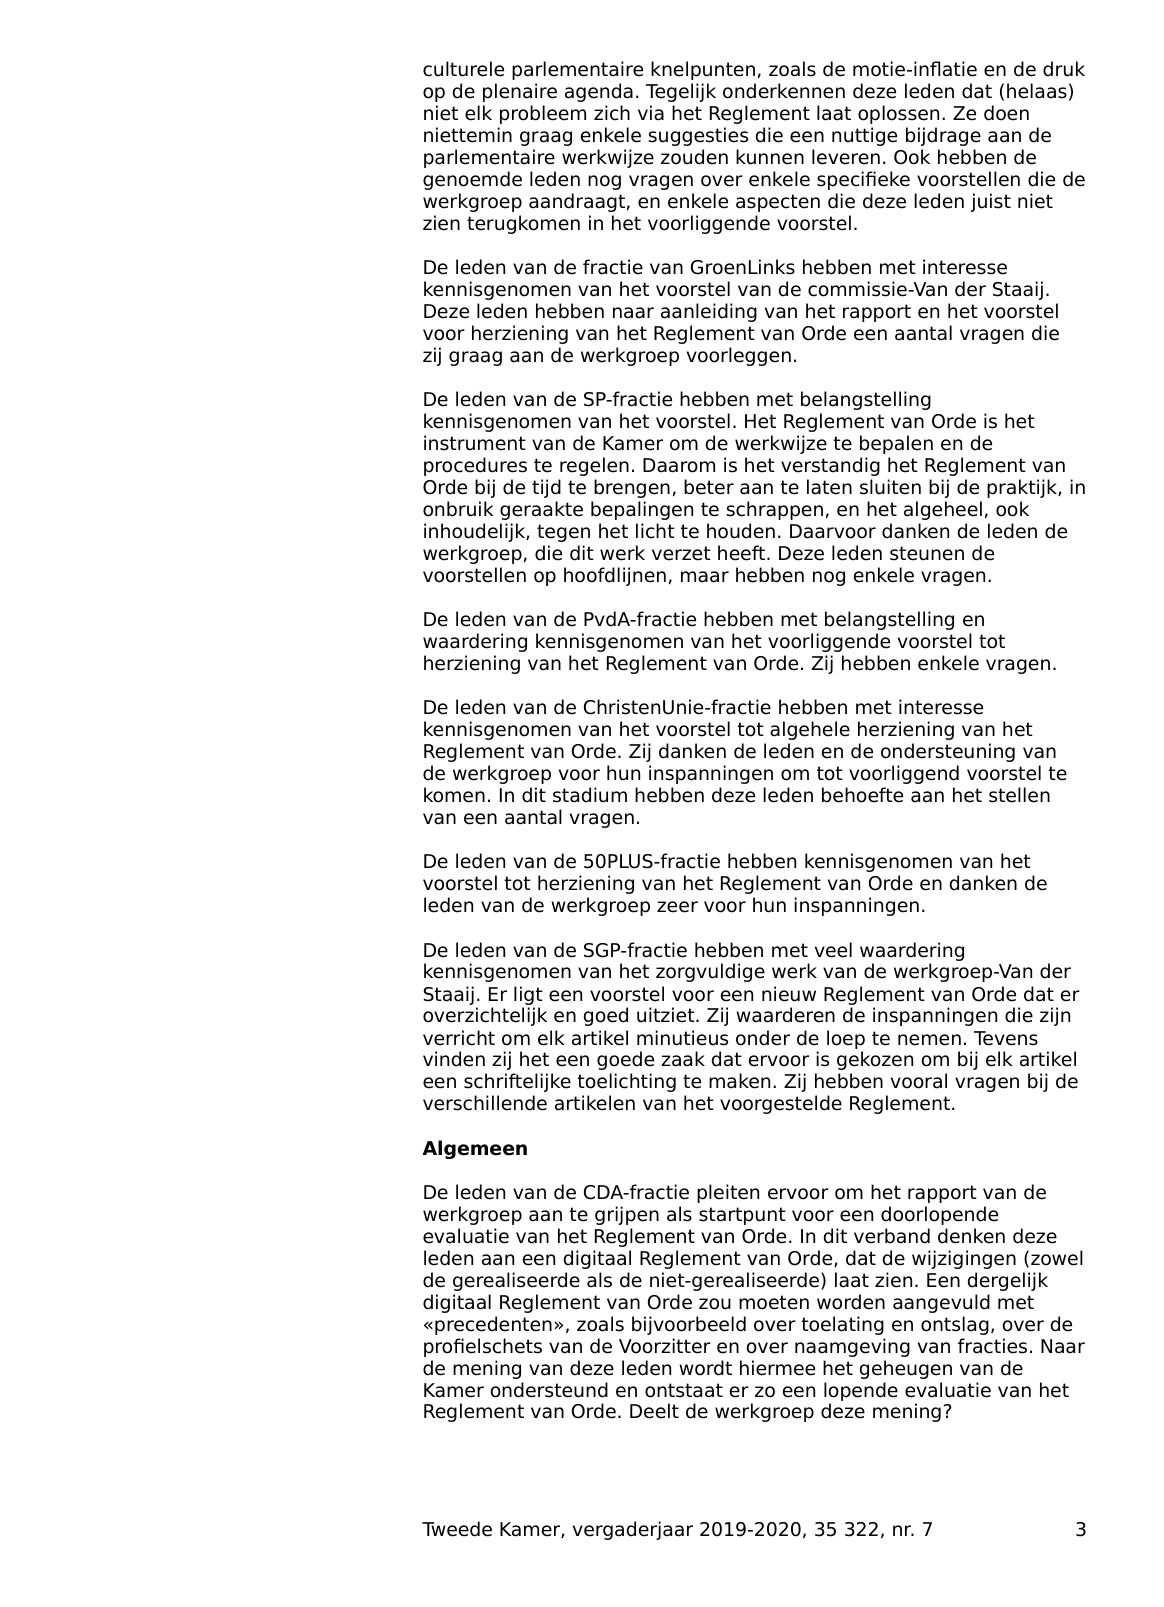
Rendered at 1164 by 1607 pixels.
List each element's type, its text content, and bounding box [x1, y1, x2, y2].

text culturele parlementaire knelpunten, zoals de motie-inflatie en de druk op de plenaire agenda. Tegelijk onderkennen deze leden dat (helaas) niet elk probleem zich via het Reglement laat oplossen. Ze doen niettemin graag enkele suggesties die een nuttige bijdrage aan de parlementaire werkwijze zouden kunnen leveren. Ook hebben de genoemde leden nog vragen over enkele specifieke voorstellen die de werkgroep aandraagt, en enkele aspecten die deze leden juist niet zien terugkomen in het voorliggende voorstel. [422, 59, 1087, 235]
text De leden van de PvdA-fractie hebben met belangstelling en waardering kennisgenomen van het voorliggende voorstel tot herziening van het Reglement van Orde. Zij hebben enkele vragen. [422, 609, 1087, 675]
text De leden van de SP-fractie hebben met belangstelling kennisgenomen van het voorstel. Het Reglement van Orde is het instrument van de Kamer om de werkwijze te bepalen en de procedures te regelen. Daarom is het verstandig het Reglement van Orde bij de tijd te brengen, beter aan te laten sluiten bij de praktijk, in onbruik geraakte bepalingen te schrappen, en het algeheel, ook inhoudelijk, tegen het licht te houden. Daarvoor danken de leden de werkgroep, die dit werk verzet heeft. Deze leden steunen de voorstellen op hoofdlijnen, maar hebben nog enkele vragen. [422, 389, 1087, 587]
text De leden van de 50PLUS-fractie hebben kennisgenomen van het voorstel tot herziening van het Reglement van Orde en danken de leden van de werkgroep zeer voor hun inspanningen. [422, 851, 1087, 917]
text De leden van de SGP-fractie hebben met veel waardering kennisgenomen van het zorgvuldige werk van de werkgroep-Van der Staaij. Er ligt een voorstel voor een nieuw Reglement van Orde dat er overzichtelijk en goed uitziet. Zij waarderen de inspanningen die zijn verricht om elk artikel minutieus onder de loep te nemen. Tevens vinden zij het een goede zaak dat ervoor is gekozen om bij elk artikel een schriftelijke toelichting te maken. Zij hebben vooral vragen bij de verschillende artikelen van het voorgestelde Reglement. [422, 939, 1087, 1115]
text De leden van de fractie van GroenLinks hebben met interesse kennisgenomen van het voorstel van de commissie-Van der Staaij. Deze leden hebben naar aanleiding van het rapport en het voorstel voor herziening van het Reglement van Orde een aantal vragen die zij graag aan de werkgroep voorleggen. [422, 257, 1087, 367]
text De leden van de ChristenUnie-fractie hebben met interesse kennisgenomen van het voorstel tot algehele herziening van het Reglement van Orde. Zij danken de leden en de ondersteuning van de werkgroep voor hun inspanningen om tot voorliggend voorstel te komen. In dit stadium hebben deze leden behoefte aan het stellen van een aantal vragen. [422, 697, 1087, 829]
text De leden van de CDA-fractie pleiten ervoor om het rapport van de werkgroep aan te grijpen als startpunt voor een doorlopende evaluatie van het Reglement van Orde. In dit verband denken deze leden aan een digitaal Reglement van Orde, dat de wijzigingen (zowel de gerealiseerde als de niet-gerealiseerde) laat zien. Een dergelijk digitaal Reglement van Orde zou moeten worden aangevuld met «precedenten», zoals bijvoorbeeld over toelating en ontslag, over de profielschets van de Voorzitter en over naamgeving van fracties. Naar de mening van deze leden wordt hiermee het geheugen van de Kamer ondersteund en ontstaat er zo een lopende evaluatie van het Reglement van Orde. Deelt de werkgroep deze mening? [422, 1182, 1087, 1423]
subtitle Algemeen [422, 1137, 1087, 1159]
